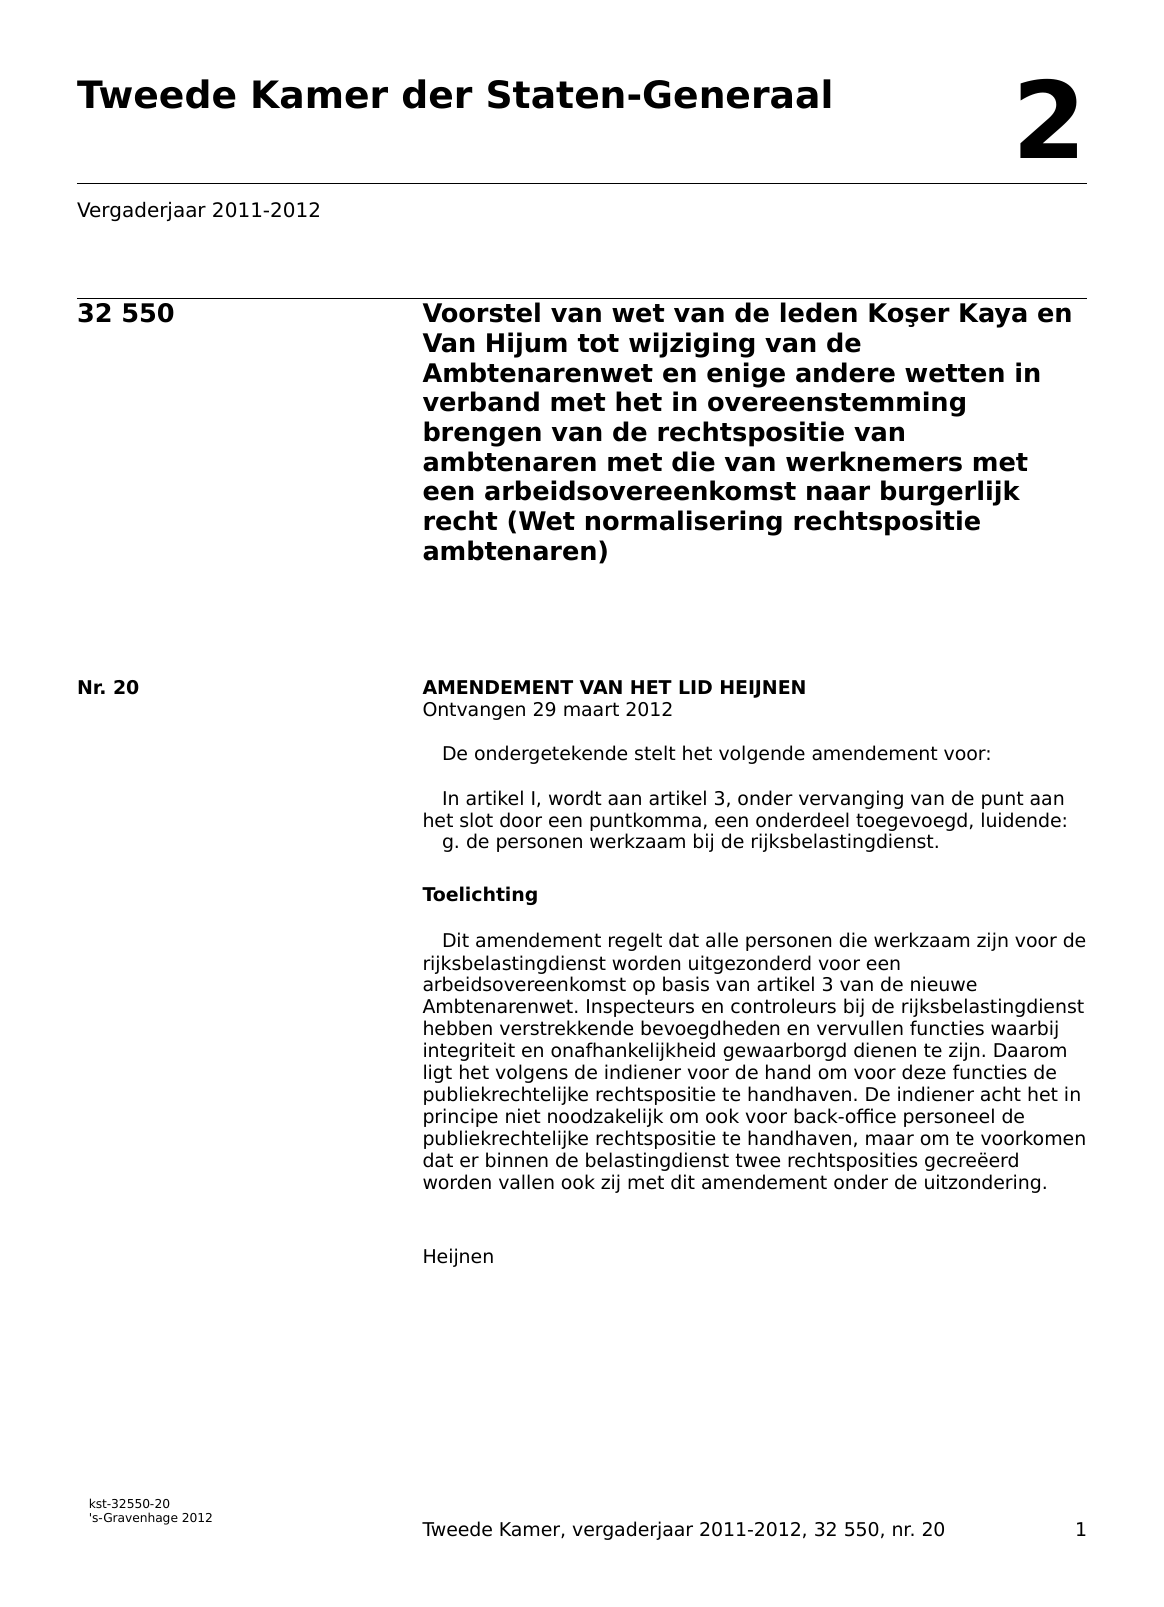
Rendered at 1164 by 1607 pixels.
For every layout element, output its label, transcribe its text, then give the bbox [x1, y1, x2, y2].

text Heijnen [422, 1224, 1087, 1268]
subtitle Nr. 20 AMENDEMENT VAN HET LID HEIJNEN [77, 677, 1087, 699]
text In artikel I, wordt aan artikel 3, onder vervanging van de punt aan het slot door een puntkomma, een onderdeel toegevoegd, luidende: [422, 787, 1087, 831]
text g. de personen werkzaam bij de rijksbelastingdienst. [422, 831, 1087, 853]
subtitle Toelichting [422, 883, 1087, 905]
text Ontvangen 29 maart 2012 [422, 699, 1087, 721]
table_header Tweede Kamer der Staten-Generaal [77, 59, 886, 183]
table_cell Vergaderjaar 2011-2012 [77, 184, 1087, 298]
text kst-32550-20 [88, 1497, 323, 1511]
table_header 2 [886, 59, 1087, 183]
subtitle 32 550 Voorstel van wet van de leden Koşer Kaya en Van Hijum tot wijziging van de Ambtenarenwet en enige andere wetten in verband met het in overeenstemming brengen van de rechtspositie van ambtenaren met die van werknemers met een arbeidsovereenkomst naar burgerlijk recht (Wet normalisering rechtspositie ambtenaren) [77, 299, 1087, 566]
text De ondergetekende stelt het volgende amendement voor: [422, 743, 1087, 765]
text 's-Gravenhage 2012 [88, 1511, 323, 1525]
text Dit amendement regelt dat alle personen die werkzaam zijn voor de rijksbelastingdienst worden uitgezonderd voor een arbeidsovereenkomst op basis van artikel 3 van de nieuwe Ambtenarenwet. Inspecteurs en controleurs bij de rijksbelastingdienst hebben verstrekkende bevoegdheden en vervullen functies waarbij integriteit en onafhankelijkheid gewaarborgd dienen te zijn. Daarom ligt het volgens de indiener voor de hand om voor deze functies de publiekrechtelijke rechtspositie te handhaven. De indiener acht het in principe niet noodzakelijk om ook voor back-office personeel de publiekrechtelijke rechtspositie te handhaven, maar om te voorkomen dat er binnen de belastingdienst twee rechtsposities gecreëerd worden vallen ook zij met dit amendement onder de uitzondering. [422, 930, 1087, 1194]
